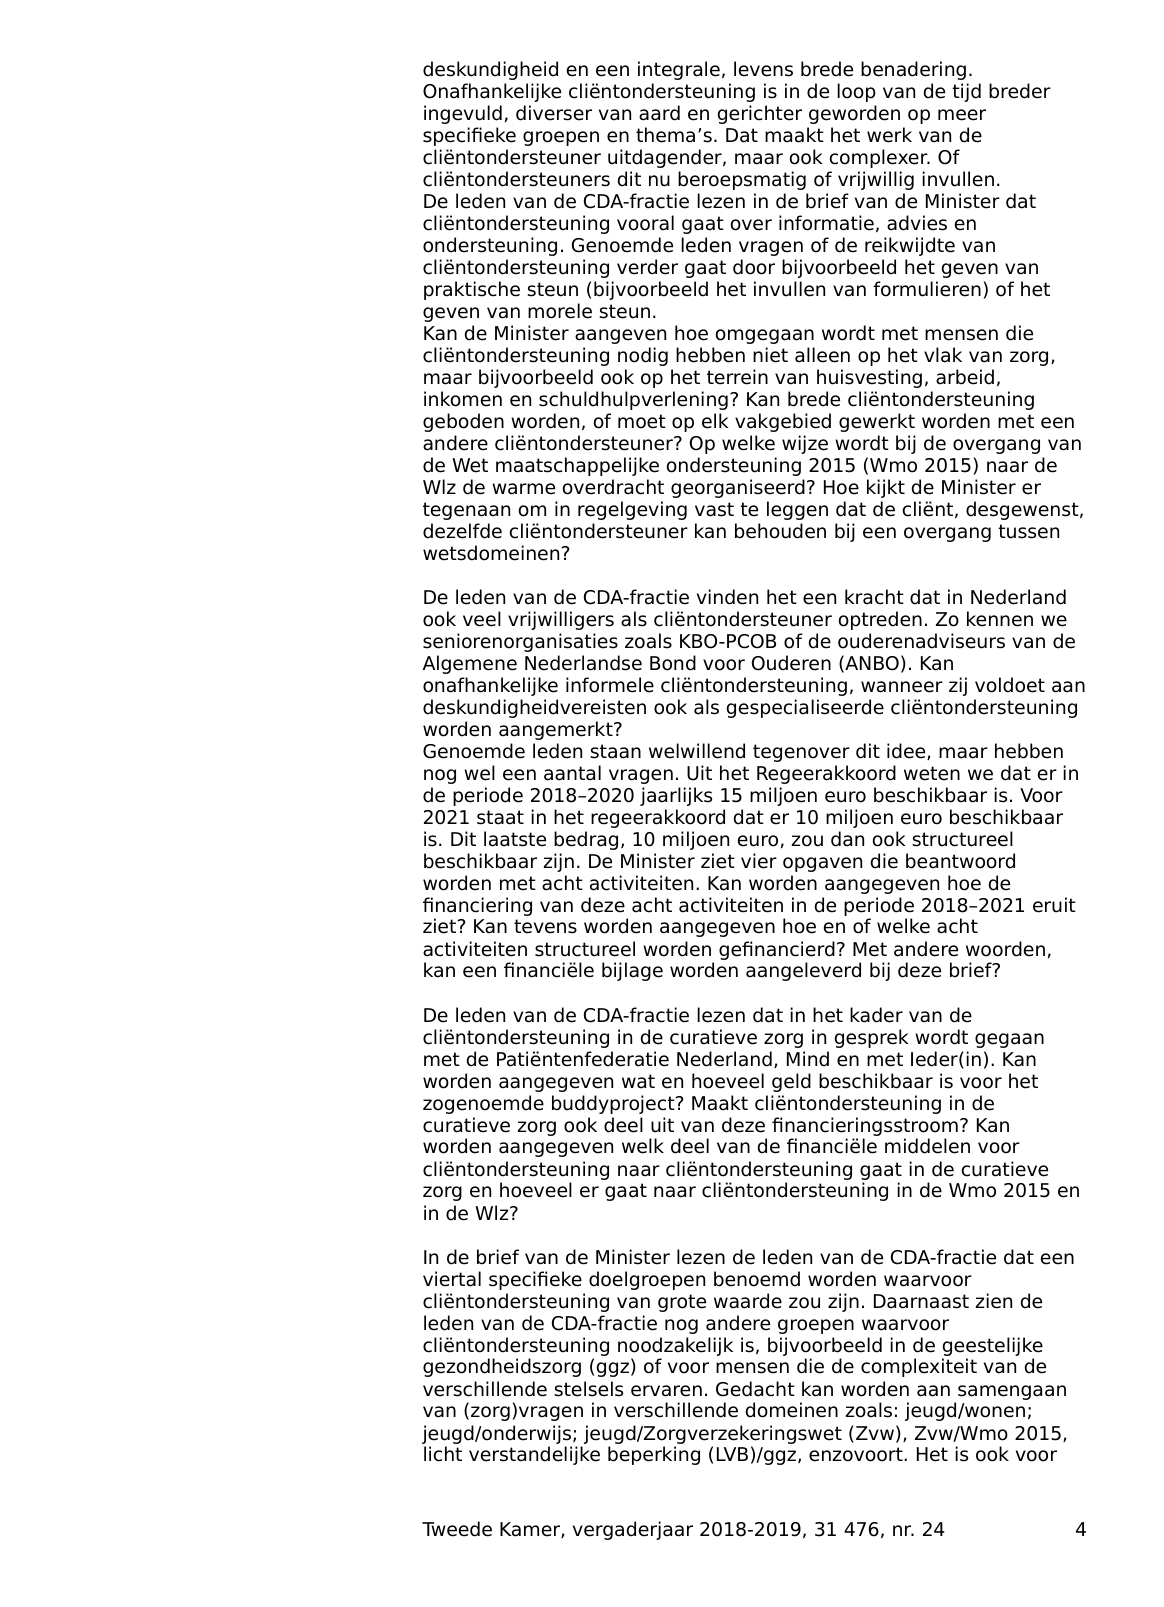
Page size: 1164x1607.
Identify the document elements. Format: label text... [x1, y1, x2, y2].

text deskundigheid en een integrale, levens brede benadering. Onafhankelijke cliëntondersteuning is in de loop van de tijd breder ingevuld, diverser van aard en gerichter geworden op meer specifieke groepen en thema’s. Dat maakt het werk van de cliëntondersteuner uitdagender, maar ook complexer. Of cliëntondersteuners dit nu beroepsmatig of vrijwillig invullen. [422, 59, 1087, 191]
text De leden van de CDA-fractie vinden het een kracht dat in Nederland ook veel vrijwilligers als cliëntondersteuner optreden. Zo kennen we seniorenorganisaties zoals KBO-PCOB of de ouderenadviseurs van de Algemene Nederlandse Bond voor Ouderen (ANBO). Kan onafhankelijke informele cliëntondersteuning, wanneer zij voldoet aan deskundigheidvereisten ook als gespecialiseerde cliëntondersteuning worden aangemerkt? [422, 587, 1087, 741]
text In de brief van de Minister lezen de leden van de CDA-fractie dat een viertal specifieke doelgroepen benoemd worden waarvoor cliëntondersteuning van grote waarde zou zijn. Daarnaast zien de leden van de CDA-fractie nog andere groepen waarvoor cliëntondersteuning noodzakelijk is, bijvoorbeeld in de geestelijke gezondheidszorg (ggz) of voor mensen die de complexiteit van de verschillende stelsels ervaren. Gedacht kan worden aan samengaan van (zorg)vragen in verschillende domeinen zoals: jeugd/wonen; jeugd/onderwijs; jeugd/Zorgverzekeringswet (Zvw), Zvw/Wmo 2015, licht verstandelijke beperking (LVB)/ggz, enzovoort. Het is ook voor [422, 1247, 1087, 1466]
text De leden van de CDA-fractie lezen in de brief van de Minister dat cliëntondersteuning vooral gaat over informatie, advies en ondersteuning. Genoemde leden vragen of de reikwijdte van cliëntondersteuning verder gaat door bijvoorbeeld het geven van praktische steun (bijvoorbeeld het invullen van formulieren) of het geven van morele steun. [422, 191, 1087, 323]
text De leden van de CDA-fractie lezen dat in het kader van de cliëntondersteuning in de curatieve zorg in gesprek wordt gegaan met de Patiëntenfederatie Nederland, Mind en met Ieder(in). Kan worden aangegeven wat en hoeveel geld beschikbaar is voor het zogenoemde buddyproject? Maakt cliëntondersteuning in de curatieve zorg ook deel uit van deze financieringsstroom? Kan worden aangegeven welk deel van de financiële middelen voor cliëntondersteuning naar cliëntondersteuning gaat in de curatieve zorg en hoeveel er gaat naar cliëntondersteuning in de Wmo 2015 en in de Wlz? [422, 1004, 1087, 1224]
text Kan de Minister aangeven hoe omgegaan wordt met mensen die cliëntondersteuning nodig hebben niet alleen op het vlak van zorg, maar bijvoorbeeld ook op het terrein van huisvesting, arbeid, inkomen en schuldhulpverlening? Kan brede cliëntondersteuning geboden worden, of moet op elk vakgebied gewerkt worden met een andere cliëntondersteuner? Op welke wijze wordt bij de overgang van de Wet maatschappelijke ondersteuning 2015 (Wmo 2015) naar de Wlz de warme overdracht georganiseerd? Hoe kijkt de Minister er tegenaan om in regelgeving vast te leggen dat de cliënt, desgewenst, dezelfde cliëntondersteuner kan behouden bij een overgang tussen wetsdomeinen? [422, 323, 1087, 564]
text Genoemde leden staan welwillend tegenover dit idee, maar hebben nog wel een aantal vragen. Uit het Regeerakkoord weten we dat er in de periode 2018–2020 jaarlijks 15 miljoen euro beschikbaar is. Voor 2021 staat in het regeerakkoord dat er 10 miljoen euro beschikbaar is. Dit laatste bedrag, 10 miljoen euro, zou dan ook structureel beschikbaar zijn. De Minister ziet vier opgaven die beantwoord worden met acht activiteiten. Kan worden aangegeven hoe de financiering van deze acht activiteiten in de periode 2018–2021 eruit ziet? Kan tevens worden aangegeven hoe en of welke acht activiteiten structureel worden gefinancierd? Met andere woorden, kan een financiële bijlage worden aangeleverd bij deze brief? [422, 741, 1087, 982]
